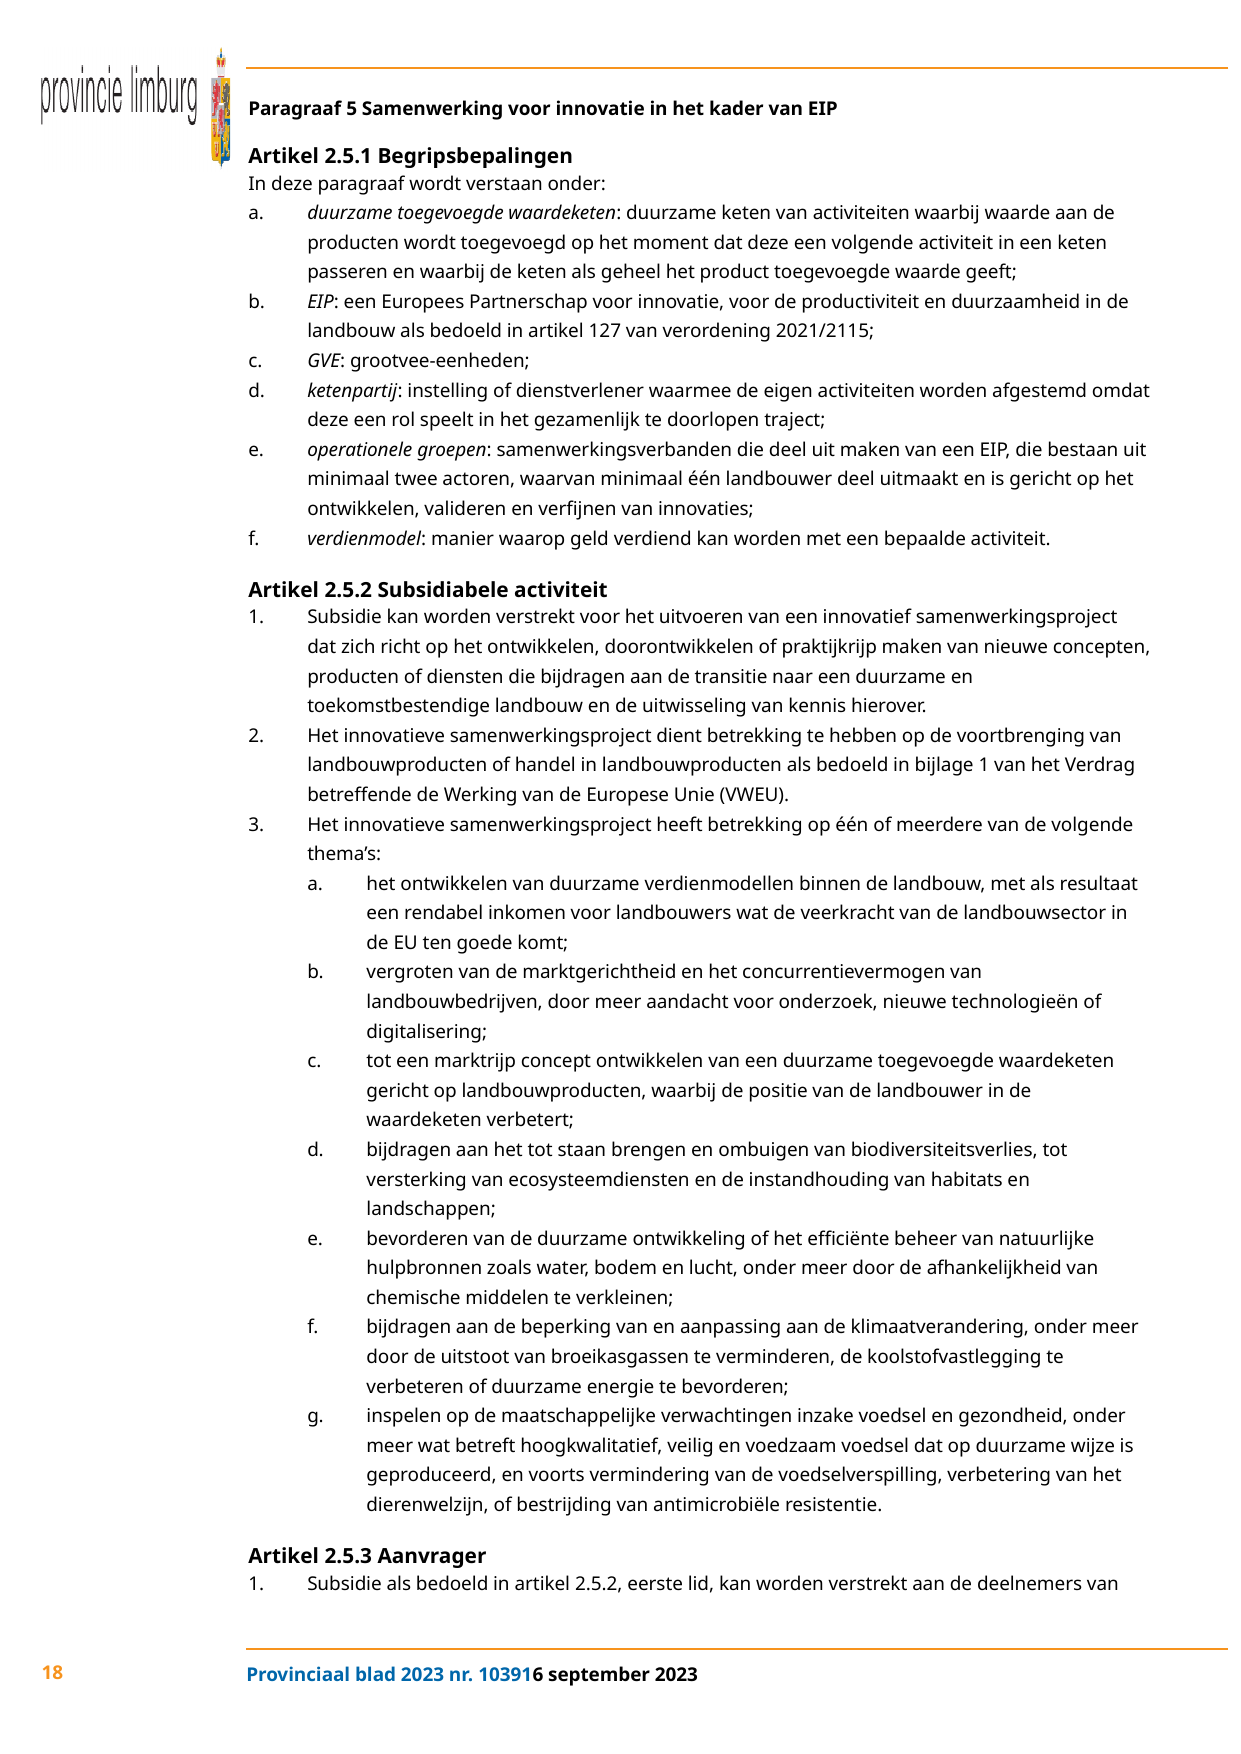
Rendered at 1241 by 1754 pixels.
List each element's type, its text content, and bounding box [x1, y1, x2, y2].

list bevorderen van de duurzame ontwikkeling of het efficiënte beheer van natuurlijke hulpbronnen zoals water, bodem en lucht, onder meer door de afhankelijkheid van chemische middelen te verkleinen; [307, 1225, 1152, 1310]
list bijdragen aan de beperking van en aanpassing aan de klimaatverandering, onder meer door de uitstoot van broeikasgassen te verminderen, de koolstofvastlegging te verbeteren of duurzame energie te bevorderen; [307, 1314, 1152, 1398]
list Subsidie kan worden verstrekt voor het uitvoeren van een innovatief samenwerkingsproject dat zich richt op het ontwikkelen, doorontwikkelen of praktijkrijp maken van nieuwe concepten, producten of diensten die bijdragen aan de transitie naar een duurzame en toekomstbestendige landbouw en de uitwisseling van kennis hierover. [248, 604, 1152, 718]
list operationele groepen: samenwerkingsverbanden die deel uit maken van een EIP, die bestaan uit minimaal twee actoren, waarvan minimaal één landbouwer deel uitmaakt en is gericht op het ontwikkelen, valideren en verfijnen van innovaties; [248, 436, 1152, 521]
text In deze paragraaf wordt verstaan onder: [248, 170, 1152, 196]
list Het innovatieve samenwerkingsproject heeft betrekking op één of meerdere van de volgende thema’s: [248, 811, 1152, 866]
list ketenpartij: instelling of dienstverlener waarmee de eigen activiteiten worden afgestemd omdat deze een rol speelt in het gezamenlijk te doorlopen traject; [248, 377, 1152, 432]
list duurzame toegevoegde waardeketen: duurzame keten van activiteiten waarbij waarde aan de producten wordt toegevoegd op het moment dat deze een volgende activiteit in een keten passeren en waarbij de keten als geheel het product toegevoegde waarde geeft; [248, 199, 1152, 284]
list EIP: een Europees Partnerschap voor innovatie, voor de productiviteit en duurzaamheid in de landbouw als bedoeld in artikel 127 van verordening 2021/2115; [248, 288, 1152, 343]
list Subsidie als bedoeld in artikel 2.5.2, eerste lid, kan worden verstrekt aan de deelnemers van [248, 1570, 1152, 1596]
picture [41, 47, 231, 172]
list verdienmodel: manier waarop geld verdiend kan worden met een bepaalde activiteit. [248, 525, 1152, 551]
list Het innovatieve samenwerkingsproject dient betrekking te hebben op de voortbrenging van landbouwproducten of handel in landbouwproducten als bedoeld in bijlage 1 van het Verdrag betreffende de Werking van de Europese Unie (VWEU). [248, 722, 1152, 807]
list vergroten van de marktgerichtheid en het concurrentievermogen van landbouwbedrijven, door meer aandacht voor onderzoek, nieuwe technologieën of digitalisering; [307, 959, 1152, 1043]
list inspelen op de maatschappelijke verwachtingen inzake voedsel en gezondheid, onder meer wat betreft hoogkwalitatief, veilig en voedzaam voedsel dat op duurzame wijze is geproduceerd, en voorts vermindering van de voedselverspilling, verbetering van het dierenwelzijn, of bestrijding van antimicrobiële resistentie. [307, 1402, 1152, 1517]
text Artikel 2.5.2 Subsidiabele activiteit [248, 575, 1152, 604]
list bijdragen aan het tot staan brengen en ombuigen van biodiversiteitsverlies, tot versterking van ecosysteemdiensten en de instandhouding van habitats en landschappen; [307, 1136, 1152, 1221]
list GVE: grootvee-eenheden; [248, 347, 1152, 373]
text Paragraaf 5 Samenwerking voor innovatie in het kader van EIP [248, 95, 1152, 121]
list tot een marktrijp concept ontwikkelen van een duurzame toegevoegde waardeketen gericht op landbouwproducten, waarbij de positie van de landbouwer in de waardeketen verbetert; [307, 1047, 1152, 1132]
list het ontwikkelen van duurzame verdienmodellen binnen de landbouw, met als resultaat een rendabel inkomen voor landbouwers wat de veerkracht van de landbouwsector in de EU ten goede komt; [307, 870, 1152, 955]
text Artikel 2.5.1 Begripsbepalingen [248, 141, 1152, 170]
text Artikel 2.5.3 Aanvrager [248, 1542, 1152, 1570]
